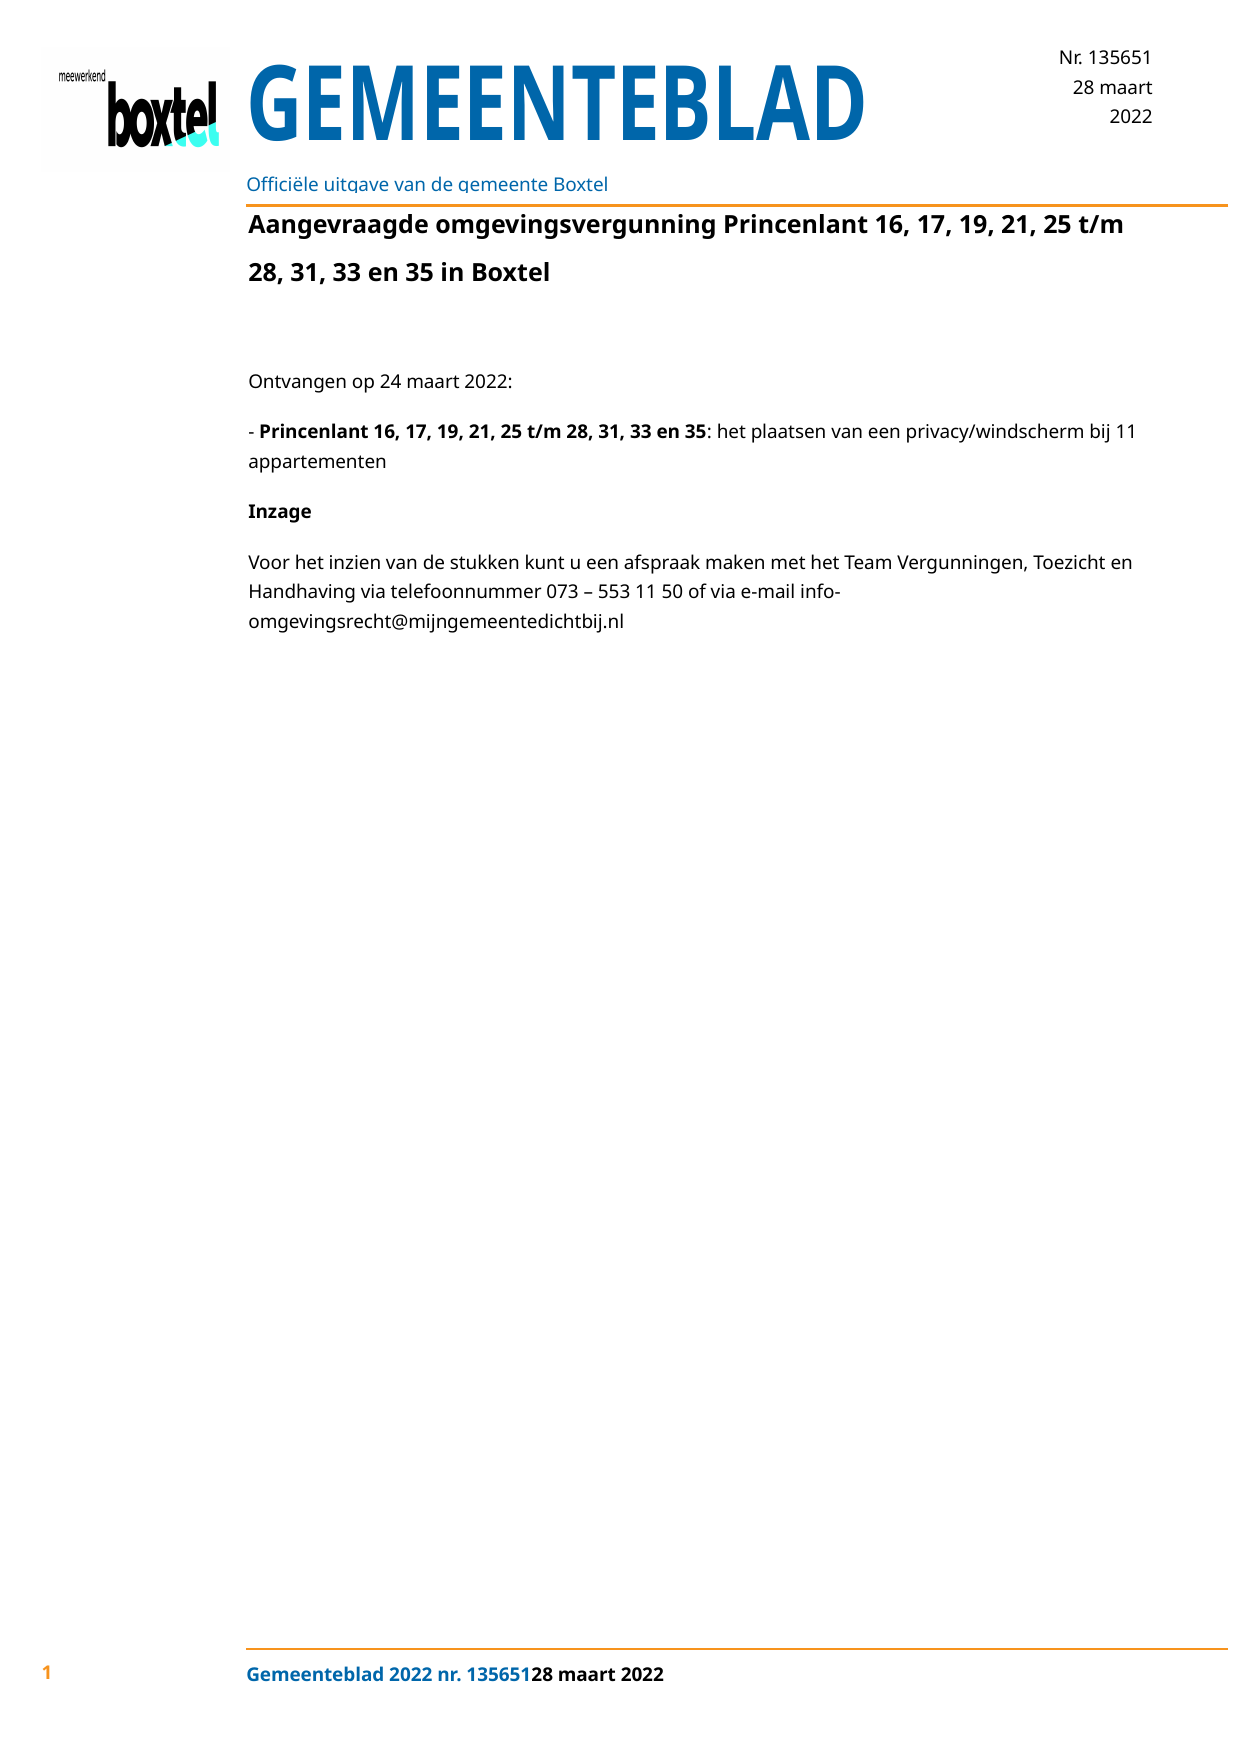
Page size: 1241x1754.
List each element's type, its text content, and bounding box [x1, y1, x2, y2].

text Ontvangen op 24 maart 2022: [248, 368, 1152, 394]
text Voor het inzien van de stukken kunt u een afspraak maken met het Team Vergunningen, Toezicht en Handhaving via telefoonnummer 073 – 553 11 50 of via e-mail info-omgevingsrecht@mijngemeentedichtbij.nl [248, 549, 1152, 634]
text Aangevraagde omgevingsvergunning Princenlant 16, 17, 19, 21, 25 t/m 28, 31, 33 en 35 in Boxtel [248, 207, 1152, 288]
picture [41, 47, 231, 172]
text - Princenlant 16, 17, 19, 21, 25 t/m 28, 31, 33 en 35: het plaatsen van een privacy/windscherm bij 11 appartementen [248, 419, 1152, 474]
text Inzage [248, 499, 1152, 524]
